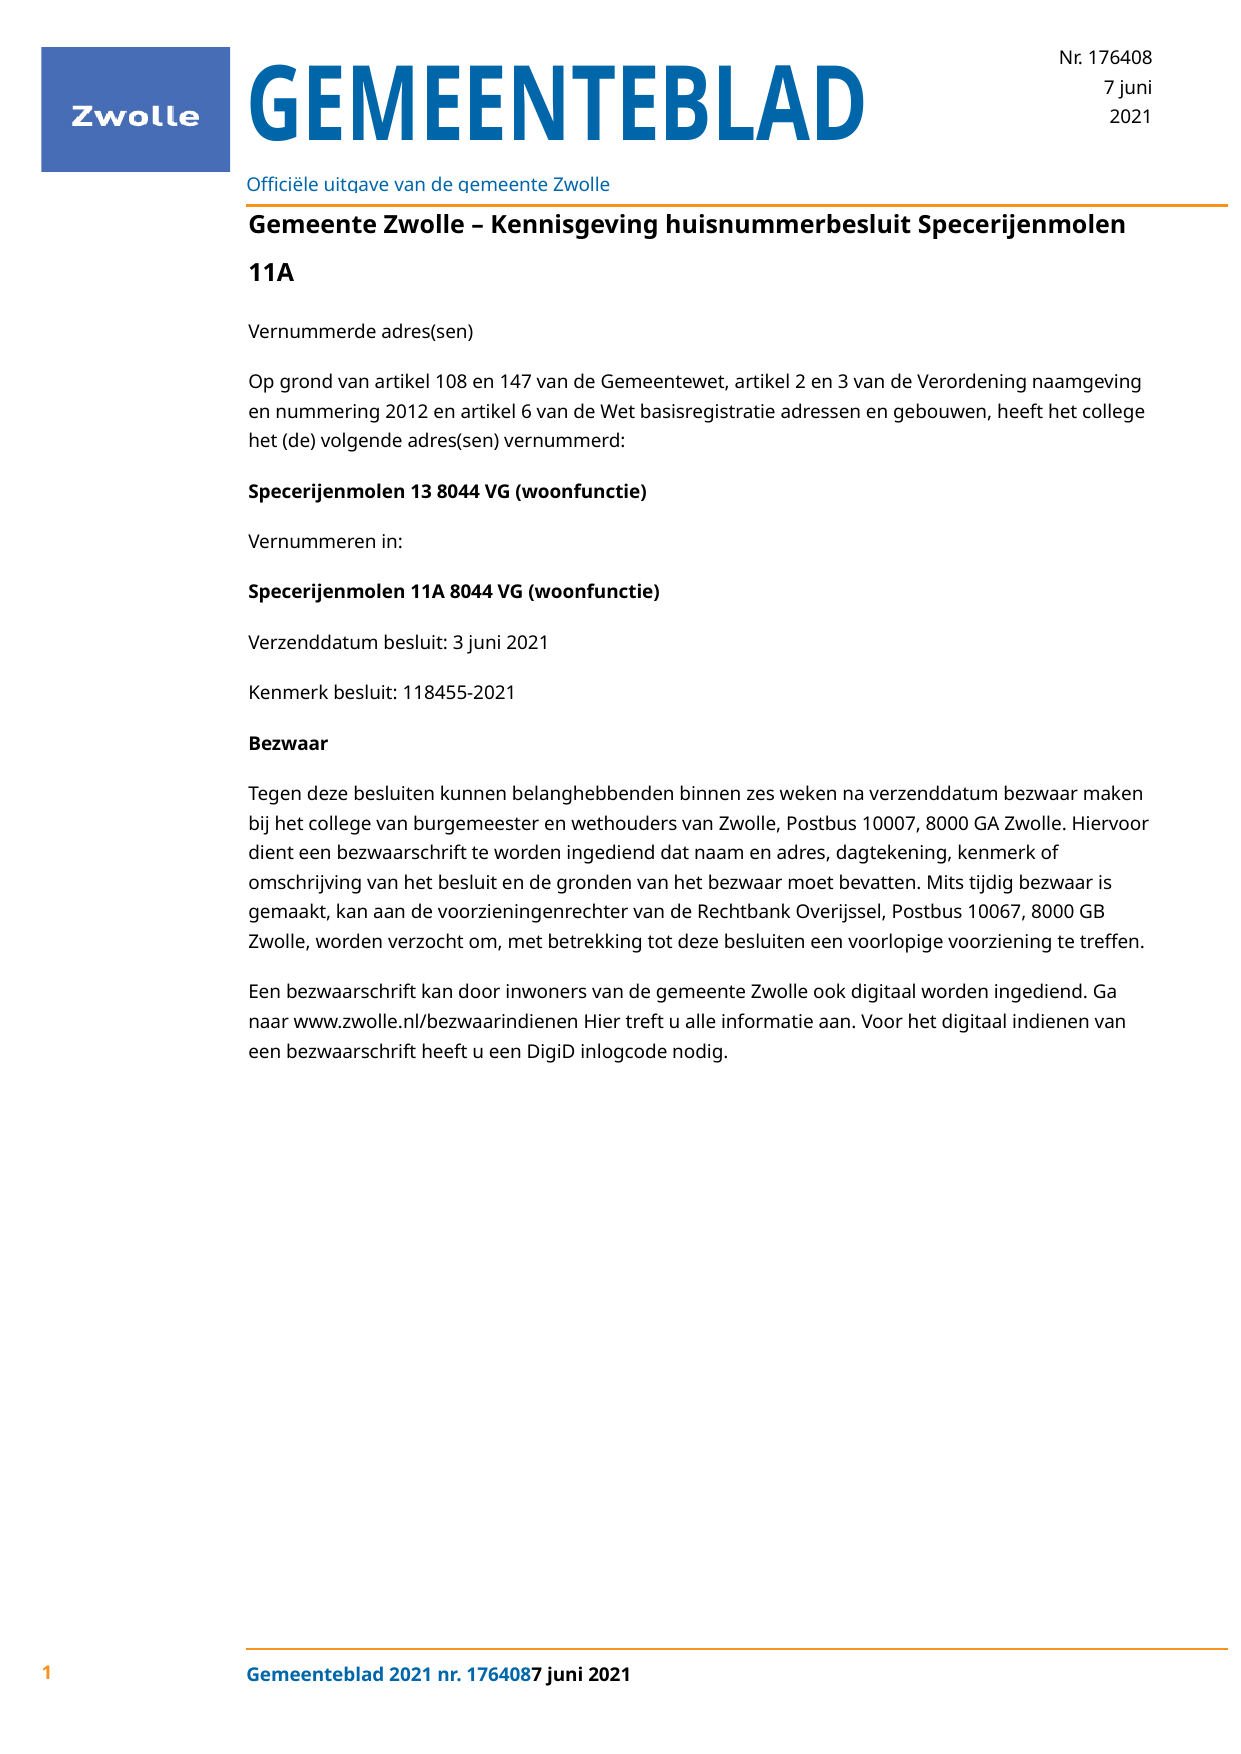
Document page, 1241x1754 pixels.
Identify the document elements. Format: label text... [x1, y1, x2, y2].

text Bezwaar [248, 730, 1152, 756]
picture [41, 47, 231, 172]
text Vernummerde adres(sen) [248, 318, 1152, 344]
text Een bezwaarschrift kan door inwoners van de gemeente Zwolle ook digitaal worden ingediend. Ga naar www.zwolle.nl/bezwaarindienen Hier treft u alle informatie aan. Voor het digitaal indienen van een bezwaarschrift heeft u een DigiD inlogcode nodig. [248, 979, 1152, 1064]
text Gemeente Zwolle – Kennisgeving huisnummerbesluit Specerijenmolen 11A [248, 207, 1152, 288]
text Specerijenmolen 13 8044 VG (woonfunctie) [248, 478, 1152, 504]
text Vernummeren in: [248, 528, 1152, 554]
text Tegen deze besluiten kunnen belanghebbenden binnen zes weken na verzenddatum bezwaar maken bij het college van burgemeester en wethouders van Zwolle, Postbus 10007, 8000 GA Zwolle. Hiervoor dient een bezwaarschrift te worden ingediend dat naam en adres, dagtekening, kenmerk of omschrijving van het besluit en de gronden van het bezwaar moet bevatten. Mits tijdig bezwaar is gemaakt, kan aan de voorzieningenrechter van de Rechtbank Overijssel, Postbus 10067, 8000 GB Zwolle, worden verzocht om, met betrekking tot deze besluiten een voorlopige voorziening te treffen. [248, 780, 1152, 954]
text Kenmerk besluit: 118455-2021 [248, 679, 1152, 705]
text Specerijenmolen 11A 8044 VG (woonfunctie) [248, 579, 1152, 604]
text Op grond van artikel 108 en 147 van de Gemeentewet, artikel 2 en 3 van de Verordening naamgeving en nummering 2012 en artikel 6 van de Wet basisregistratie adressen en gebouwen, heeft het college het (de) volgende adres(sen) vernummerd: [248, 368, 1152, 453]
text Verzenddatum besluit: 3 juni 2021 [248, 629, 1152, 655]
